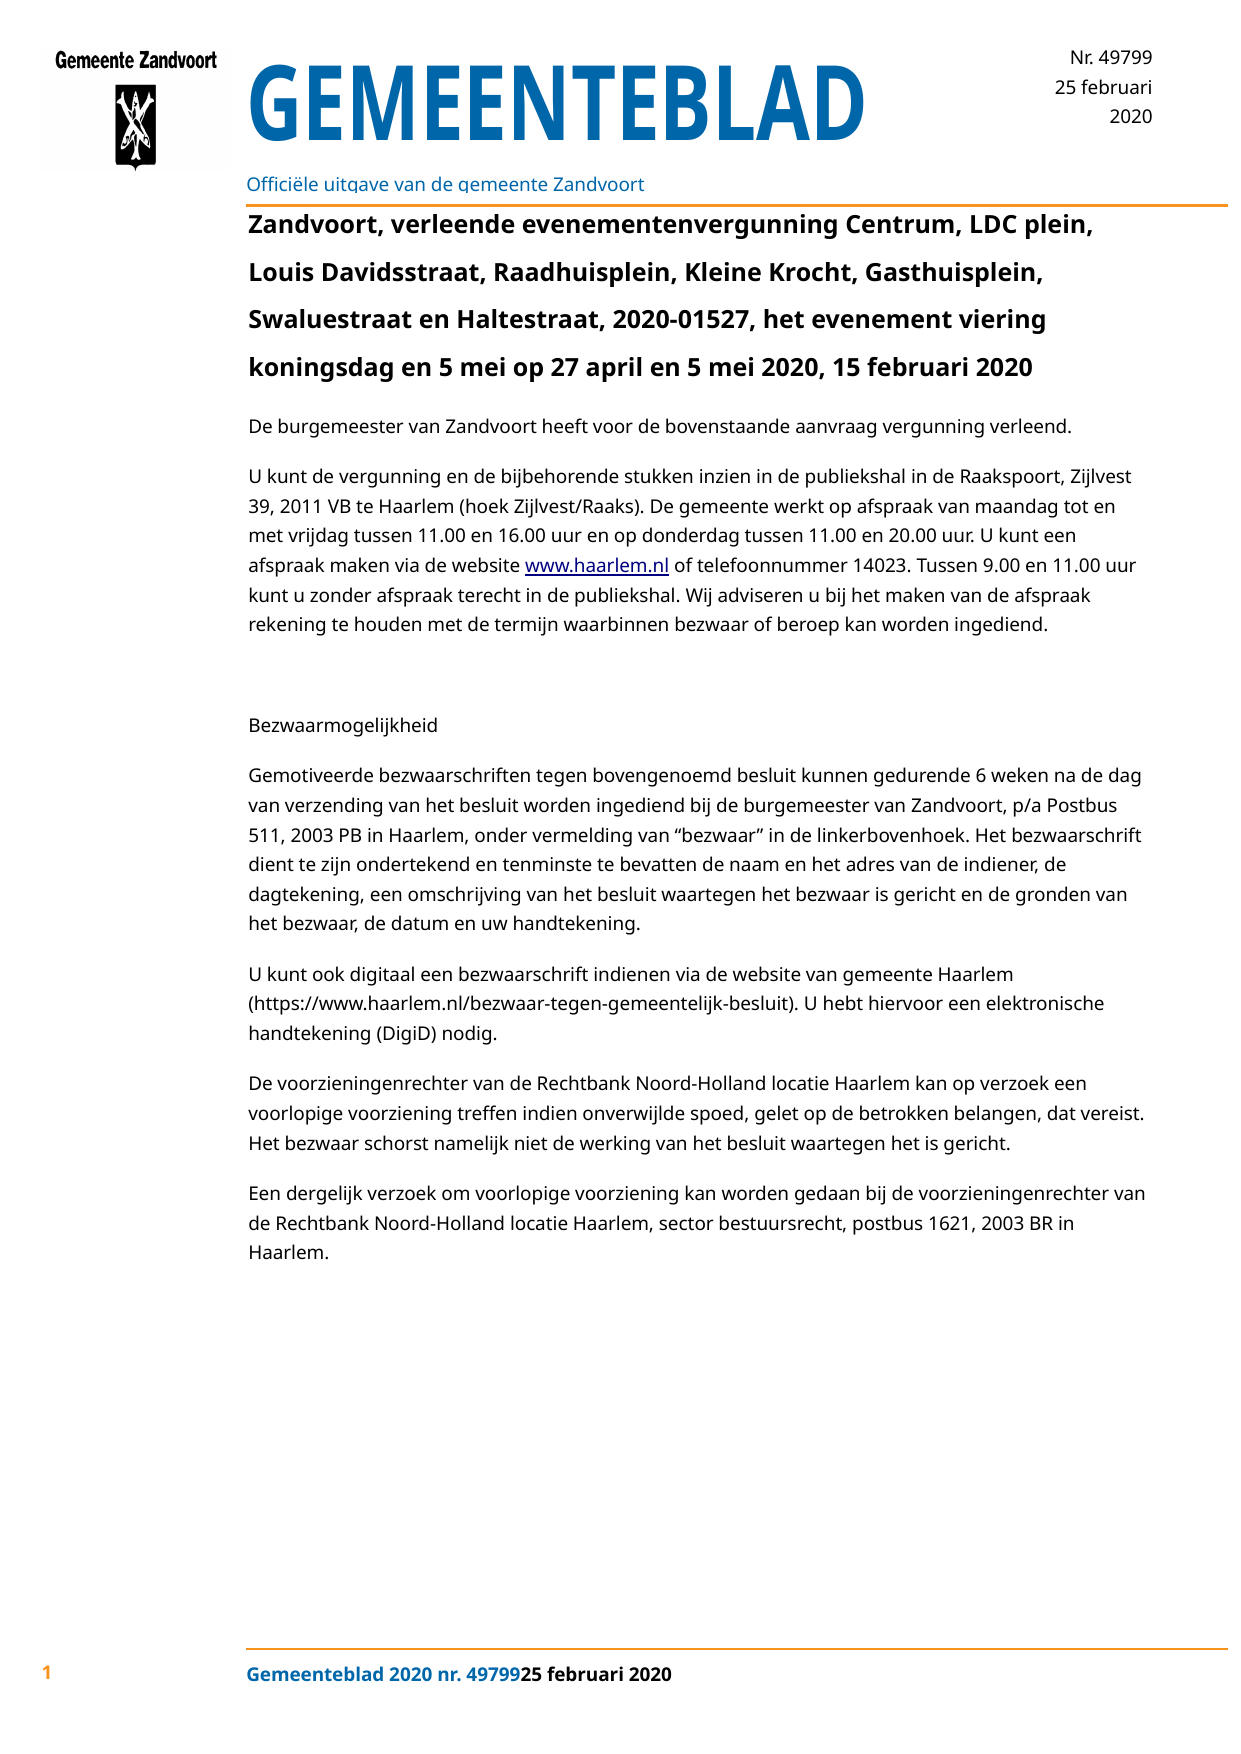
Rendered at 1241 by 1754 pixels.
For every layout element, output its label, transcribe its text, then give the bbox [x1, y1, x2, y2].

text U kunt de vergunning en de bijbehorende stukken inzien in de publiekshal in de Raakspoort, Zijlvest 39, 2011 VB te Haarlem (hoek Zijlvest/Raaks). De gemeente werkt op afspraak van maandag tot en met vrijdag tussen 11.00 en 16.00 uur en op donderdag tussen 11.00 en 20.00 uur. U kunt een afspraak maken via de website www.haarlem.nl of telefoonnummer 14023. Tussen 9.00 en 11.00 uur kunt u zonder afspraak terecht in de publiekshal. Wij adviseren u bij het maken van de afspraak rekening te houden met de termijn waarbinnen bezwaar of beroep kan worden ingediend. [248, 463, 1152, 637]
text De voorzieningenrechter van de Rechtbank Noord-Holland locatie Haarlem kan op verzoek een voorlopige voorziening treffen indien onverwijlde spoed, gelet op de betrokken belangen, dat vereist. Het bezwaar schorst namelijk niet de werking van het besluit waartegen het is gericht. [248, 1071, 1152, 1156]
text U kunt ook digitaal een bezwaarschrift indienen via de website van gemeente Haarlem (https://www.haarlem.nl/bezwaar-tegen-gemeentelijk-besluit). U hebt hiervoor een elektronische handtekening (DigiD) nodig. [248, 961, 1152, 1046]
text De burgemeester van Zandvoort heeft voor de bovenstaande aanvraag vergunning verleend. [248, 413, 1152, 439]
picture [41, 47, 231, 172]
text Gemotiveerde bezwaarschriften tegen bovengenoemd besluit kunnen gedurende 6 weken na de dag van verzending van het besluit worden ingediend bij de burgemeester van Zandvoort, p/a Postbus 511, 2003 PB in Haarlem, onder vermelding van “bezwaar” in de linkerbovenhoek. Het bezwaarschrift dient te zijn ondertekend en tenminste te bevatten de naam en het adres van de indiener, de dagtekening, een omschrijving van het besluit waartegen het bezwaar is gericht en de gronden van het bezwaar, de datum en uw handtekening. [248, 763, 1152, 936]
text Bezwaarmogelijkheid [248, 712, 1152, 738]
text Zandvoort, verleende evenementenvergunning Centrum, LDC plein, Louis Davidsstraat, Raadhuisplein, Kleine Krocht, Gasthuisplein, Swaluestraat en Haltestraat, 2020-01527, het evenement viering koningsdag en 5 mei op 27 april en 5 mei 2020, 15 februari 2020 [248, 207, 1152, 384]
text Een dergelijk verzoek om voorlopige voorziening kan worden gedaan bij de voorzieningenrechter van de Rechtbank Noord-Holland locatie Haarlem, sector bestuursrecht, postbus 1621, 2003 BR in Haarlem. [248, 1180, 1152, 1265]
